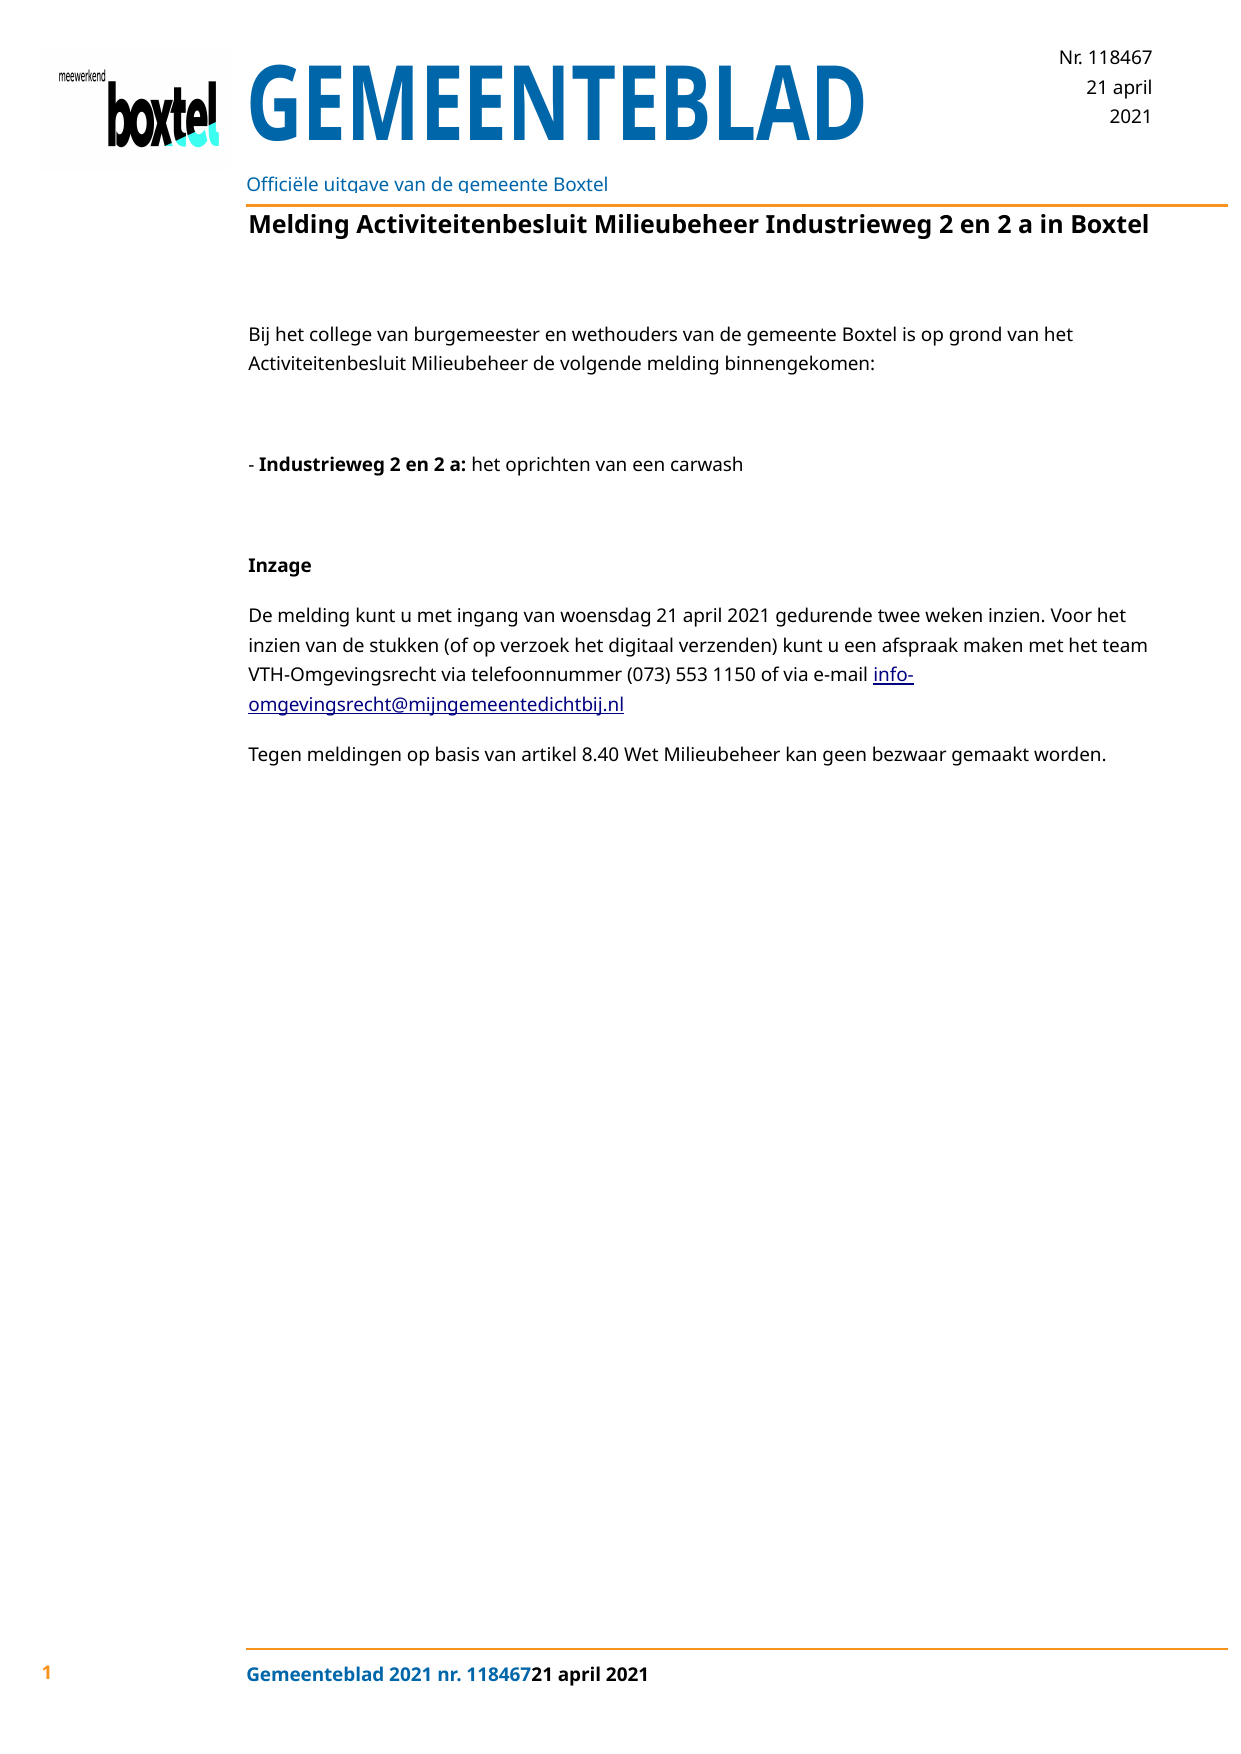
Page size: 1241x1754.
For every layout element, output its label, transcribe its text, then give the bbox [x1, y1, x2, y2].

text Melding Activiteitenbesluit Milieubeheer Industrieweg 2 en 2 a in Boxtel [248, 207, 1152, 241]
text De melding kunt u met ingang van woensdag 21 april 2021 gedurende twee weken inzien. Voor het inzien van de stukken (of op verzoek het digitaal verzenden) kunt u een afspraak maken met het team VTH-Omgevingsrecht via telefoonnummer (073) 553 1150 of via e-mail info-omgevingsrecht@mijngemeentedichtbij.nl [248, 602, 1152, 717]
text - Industrieweg 2 en 2 a: het oprichten van een carwash [248, 451, 1152, 477]
text Inzage [248, 552, 1152, 578]
text Tegen meldingen op basis van artikel 8.40 Wet Milieubeheer kan geen bezwaar gemaakt worden. [248, 742, 1152, 767]
text Bij het college van burgemeester en wethouders van de gemeente Boxtel is op grond van het Activiteitenbesluit Milieubeheer de volgende melding binnengekomen: [248, 321, 1152, 376]
picture [41, 47, 231, 172]
